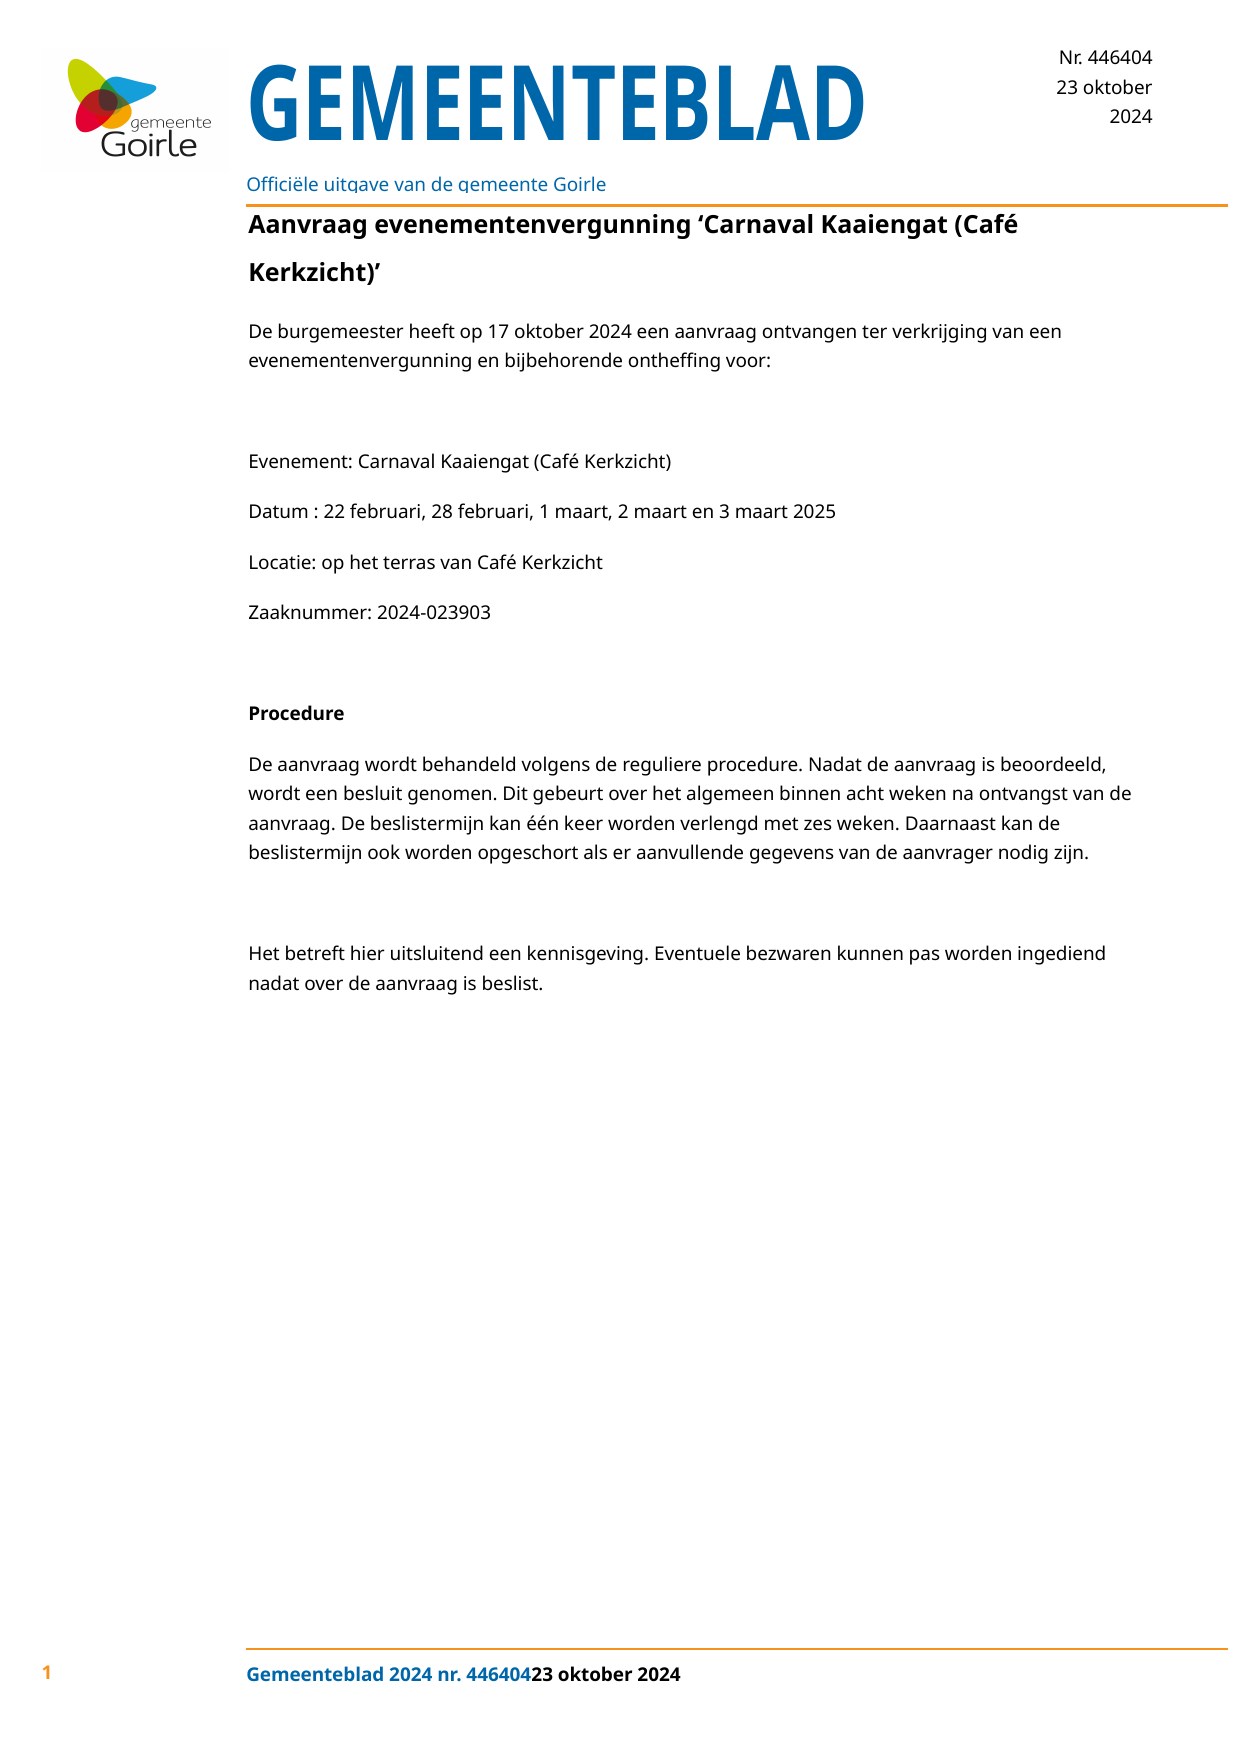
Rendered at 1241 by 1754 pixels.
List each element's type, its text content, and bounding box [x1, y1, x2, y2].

text Zaaknummer: 2024-023903 [248, 599, 1152, 625]
text Aanvraag evenementenvergunning ‘Carnaval Kaaiengat (Café Kerkzicht)’ [248, 207, 1152, 288]
text De aanvraag wordt behandeld volgens de reguliere procedure. Nadat de aanvraag is beoordeeld, wordt een besluit genomen. Dit gebeurt over het algemeen binnen acht weken na ontvangst van de aanvraag. De beslistermijn kan één keer worden verlengd met zes weken. Daarnaast kan de beslistermijn ook worden opgeschort als er aanvullende gegevens van de aanvrager nodig zijn. [248, 751, 1152, 865]
text De burgemeester heeft op 17 oktober 2024 een aanvraag ontvangen ter verkrijging van een evenementenvergunning en bijbehorende ontheffing voor: [248, 318, 1152, 373]
picture [41, 47, 231, 172]
text Datum : 22 februari, 28 februari, 1 maart, 2 maart en 3 maart 2025 [248, 499, 1152, 524]
text Procedure [248, 700, 1152, 726]
text Locatie: op het terras van Café Kerkzicht [248, 549, 1152, 575]
text Het betreft hier uitsluitend een kennisgeving. Eventuele bezwaren kunnen pas worden ingediend nadat over de aanvraag is beslist. [248, 940, 1152, 996]
text Evenement: Carnaval Kaaiengat (Café Kerkzicht) [248, 448, 1152, 474]
